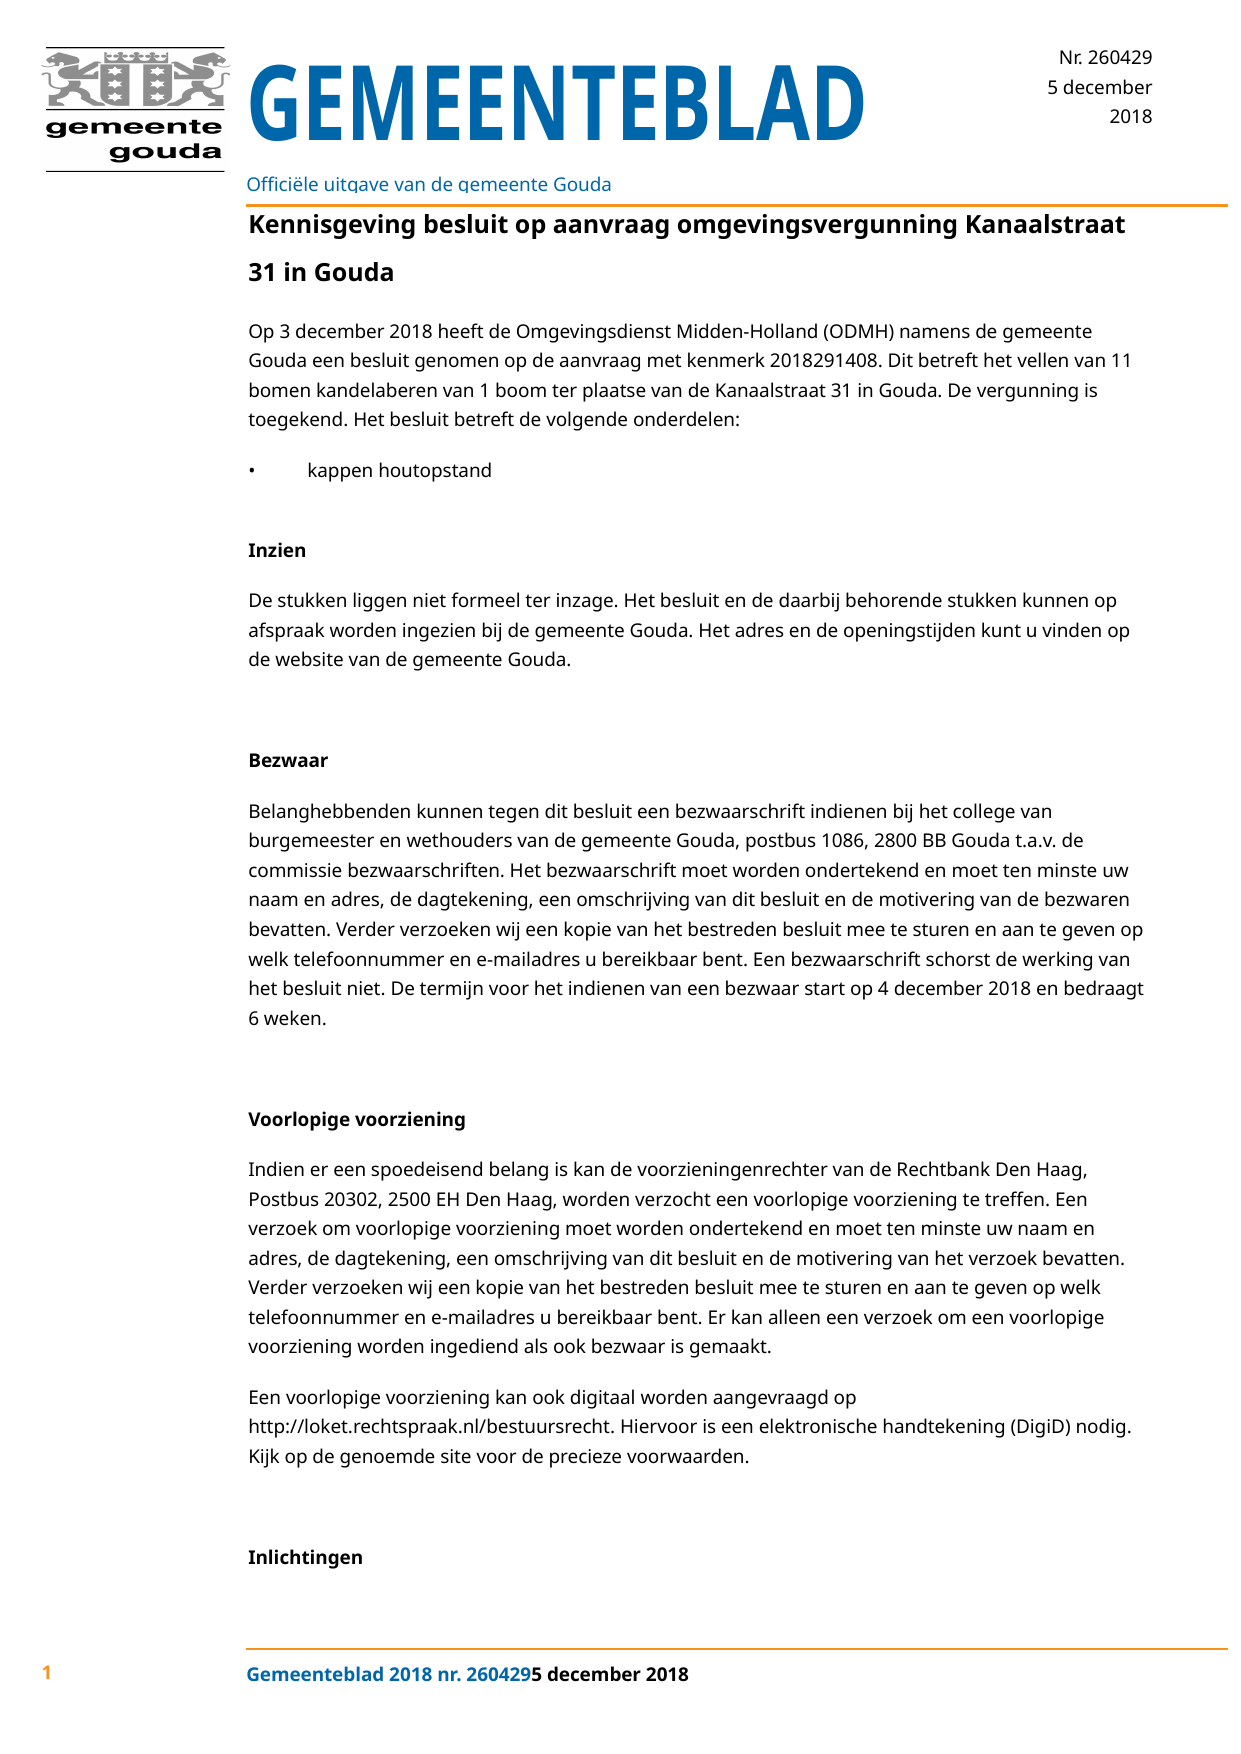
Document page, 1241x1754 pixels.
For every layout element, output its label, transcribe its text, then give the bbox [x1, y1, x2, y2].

text Een voorlopige voorziening kan ook digitaal worden aangevraagd op http://loket.rechtspraak.nl/bestuursrecht. Hiervoor is een elektronische handtekening (DigiD) nodig. Kijk op de genoemde site voor de precieze voorwaarden. [248, 1384, 1152, 1469]
text Inlichtingen [248, 1544, 1152, 1570]
text Inzien [248, 537, 1152, 563]
text Belanghebbenden kunnen tegen dit besluit een bezwaarschrift indienen bij het college van burgemeester en wethouders van de gemeente Gouda, postbus 1086, 2800 BB Gouda t.a.v. de commissie bezwaarschriften. Het bezwaarschrift moet worden ondertekend en moet ten minste uw naam en adres, de dagtekening, een omschrijving van dit besluit en de motivering van de bezwaren bevatten. Verder verzoeken wij een kopie van het bestreden besluit mee te sturen en aan te geven op welk telefoonnummer en e-mailadres u bereikbaar bent. Een bezwaarschrift schorst de werking van het besluit niet. De termijn voor het indienen van een bezwaar start op 4 december 2018 en bedraagt 6 weken. [248, 798, 1152, 1031]
text Voorlopige voorziening [248, 1106, 1152, 1132]
list kappen houtopstand [248, 457, 1152, 483]
text Indien er een spoedeisend belang is kan de voorzieningenrechter van de Rechtbank Den Haag, Postbus 20302, 2500 EH Den Haag, worden verzocht een voorlopige voorziening te treffen. Een verzoek om voorlopige voorziening moet worden ondertekend en moet ten minste uw naam en adres, de dagtekening, een omschrijving van dit besluit en de motivering van het verzoek bevatten. Verder verzoeken wij een kopie van het bestreden besluit mee te sturen en aan te geven op welk telefoonnummer en e-mailadres u bereikbaar bent. Er kan alleen een verzoek om een voorlopige voorziening worden ingediend als ook bezwaar is gemaakt. [248, 1156, 1152, 1359]
text Kennisgeving besluit op aanvraag omgevingsvergunning Kanaalstraat 31 in Gouda [248, 207, 1152, 288]
text Op 3 december 2018 heeft de Omgevingsdienst Midden-Holland (ODMH) namens de gemeente Gouda een besluit genomen op de aanvraag met kenmerk 2018291408. Dit betreft het vellen van 11 bomen kandelaberen van 1 boom ter plaatse van de Kanaalstraat 31 in Gouda. De vergunning is toegekend. Het besluit betreft de volgende onderdelen: [248, 318, 1152, 432]
text Bezwaar [248, 747, 1152, 773]
picture [41, 47, 231, 172]
text De stukken liggen niet formeel ter inzage. Het besluit en de daarbij behorende stukken kunnen op afspraak worden ingezien bij de gemeente Gouda. Het adres en de openingstijden kunt u vinden op de website van de gemeente Gouda. [248, 587, 1152, 672]
